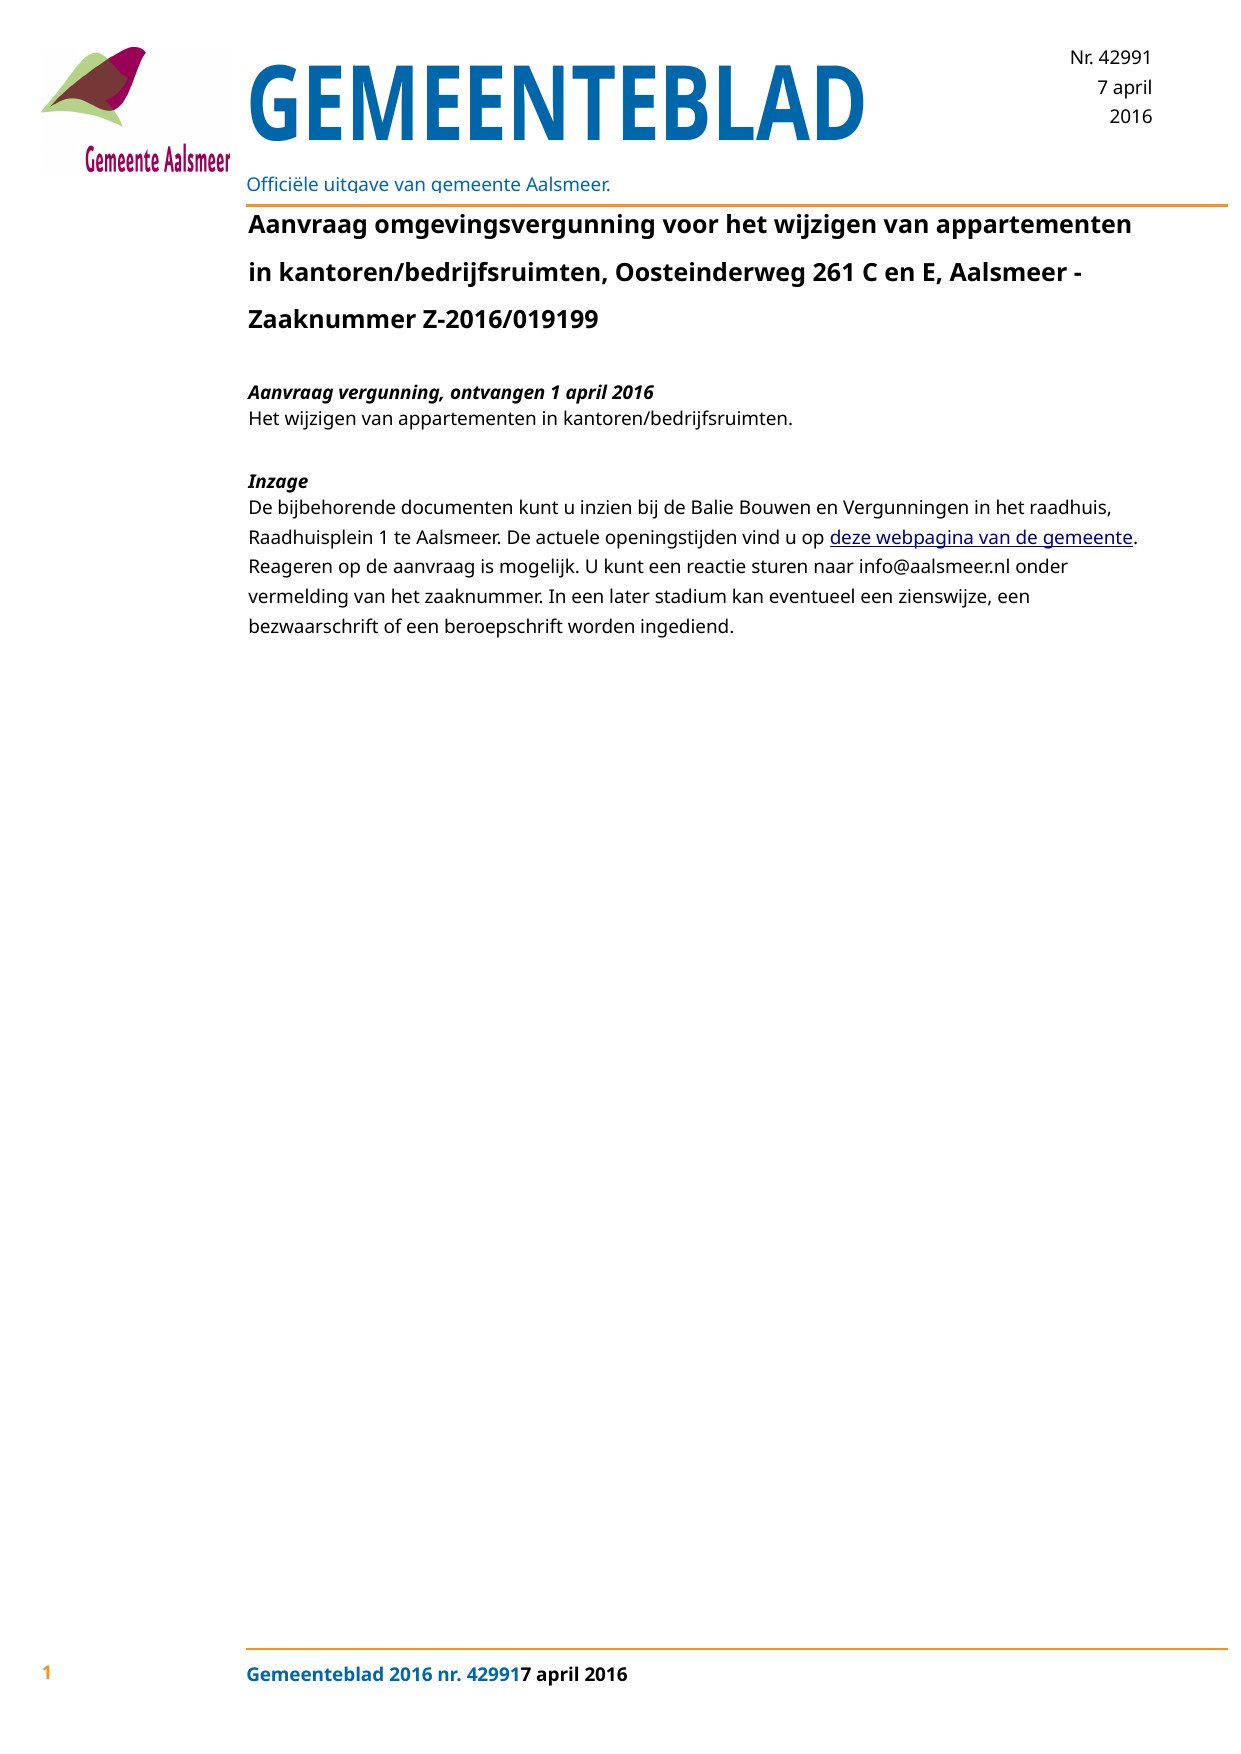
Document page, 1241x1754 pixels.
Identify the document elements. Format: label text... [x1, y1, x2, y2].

text ​ [248, 663, 1152, 689]
text Het wijzigen van appartementen in kantoren/bedrijfsruimten. [248, 405, 1152, 431]
picture [41, 47, 231, 172]
text De bijbehorende documenten kunt u inzien bij de Balie Bouwen en Vergunningen in het raadhuis, Raadhuisplein 1 te Aalsmeer. De actuele openingstijden vind u op deze webpagina van de gemeente. Reageren op de aanvraag is mogelijk. U kunt een reactie sturen naar info@aalsmeer.nl onder vermelding van het zaaknummer. In een later stadium kan eventueel een zienswijze, een bezwaarschrift of een beroepschrift worden ingediend. [248, 494, 1152, 638]
text Aanvraag omgevingsvergunning voor het wijzigen van appartementen in kantoren/bedrijfsruimten, Oosteinderweg 261 C en E, Aalsmeer - Zaaknummer Z-2016/019199 [248, 207, 1152, 336]
text Aanvraag vergunning, ontvangen 1 april 2016 [248, 379, 1152, 405]
text Inzage [248, 469, 1152, 494]
